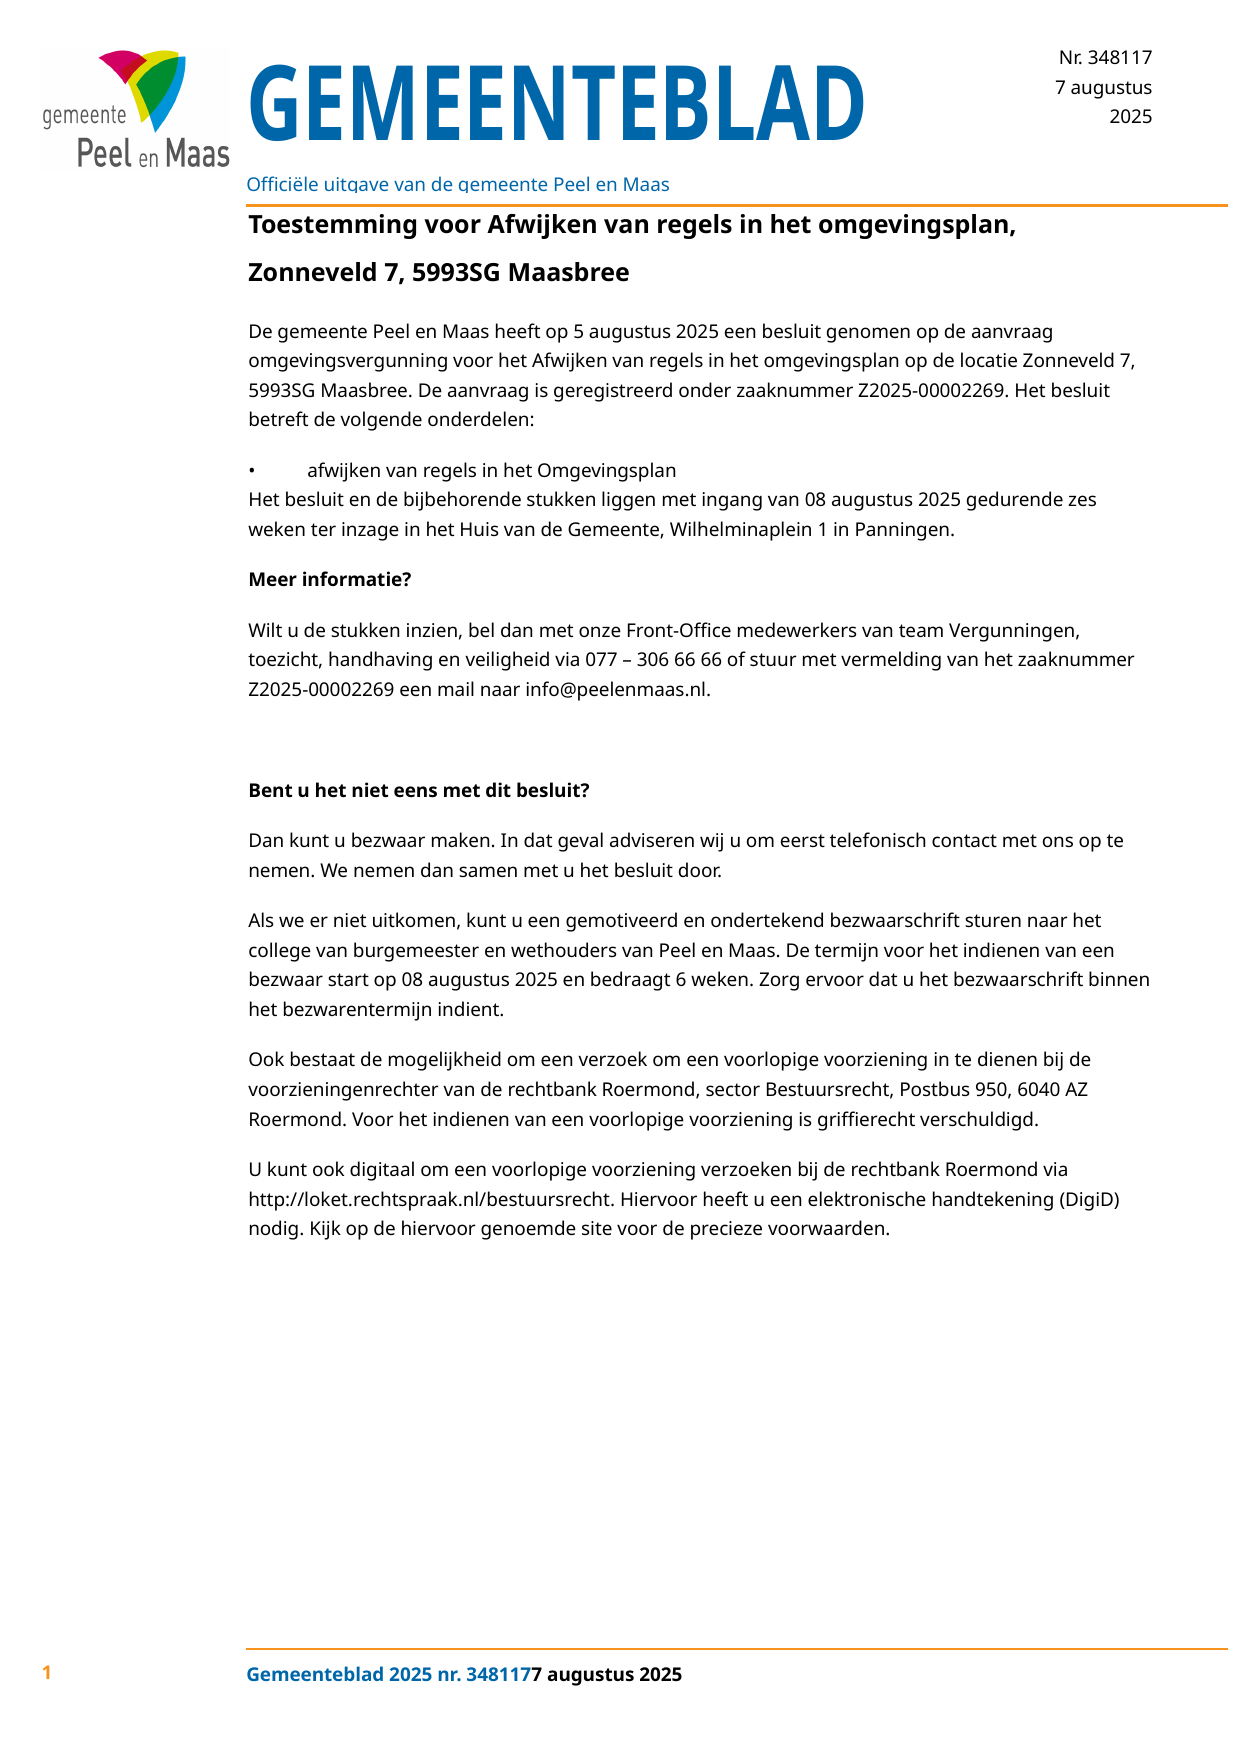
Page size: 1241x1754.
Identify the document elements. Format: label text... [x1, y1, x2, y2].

picture [41, 47, 231, 172]
text Dan kunt u bezwaar maken. In dat geval adviseren wij u om eerst telefonisch contact met ons op te nemen. We nemen dan samen met u het besluit door. [248, 827, 1152, 883]
text De gemeente Peel en Maas heeft op 5 augustus 2025 een besluit genomen op de aanvraag omgevingsvergunning voor het Afwijken van regels in het omgevingsplan op de locatie Zonneveld 7, 5993SG Maasbree. De aanvraag is geregistreerd onder zaaknummer Z2025-00002269. Het besluit betreft de volgende onderdelen: [248, 318, 1152, 432]
text Toestemming voor Afwijken van regels in het omgevingsplan, Zonneveld 7, 5993SG Maasbree [248, 207, 1152, 288]
text U kunt ook digitaal om een voorlopige voorziening verzoeken bij de rechtbank Roermond via http://loket.rechtspraak.nl/bestuursrecht. Hiervoor heeft u een elektronische handtekening (DigiD) nodig. Kijk op de hiervoor genoemde site voor de precieze voorwaarden. [248, 1156, 1152, 1241]
list afwijken van regels in het Omgevingsplan [248, 457, 1152, 483]
text Ook bestaat de mogelijkheid om een verzoek om een voorlopige voorziening in te dienen bij de voorzieningenrechter van de rechtbank Roermond, sector Bestuursrecht, Postbus 950, 6040 AZ Roermond. Voor het indienen van een voorlopige voorziening is griffierecht verschuldigd. [248, 1047, 1152, 1132]
text Het besluit en de bijbehorende stukken liggen met ingang van 08 augustus 2025 gedurende zes weken ter inzage in het Huis van de Gemeente, Wilhelminaplein 1 in Panningen. [248, 487, 1152, 542]
text Als we er niet uitkomen, kunt u een gemotiveerd en ondertekend bezwaarschrift sturen naar het college van burgemeester en wethouders van Peel en Maas. De termijn voor het indienen van een bezwaar start op 08 augustus 2025 en bedraagt 6 weken. Zorg ervoor dat u het bezwaarschrift binnen het bezwarentermijn indient. [248, 907, 1152, 1022]
text Bent u het niet eens met dit besluit? [248, 777, 1152, 803]
text Wilt u de stukken inzien, bel dan met onze Front-Office medewerkers van team Vergunningen, toezicht, handhaving en veiligheid via 077 – 306 66 66 of stuur met vermelding van het zaaknummer Z2025-00002269 een mail naar info@peelenmaas.nl. [248, 617, 1152, 702]
text Meer informatie? [248, 567, 1152, 592]
